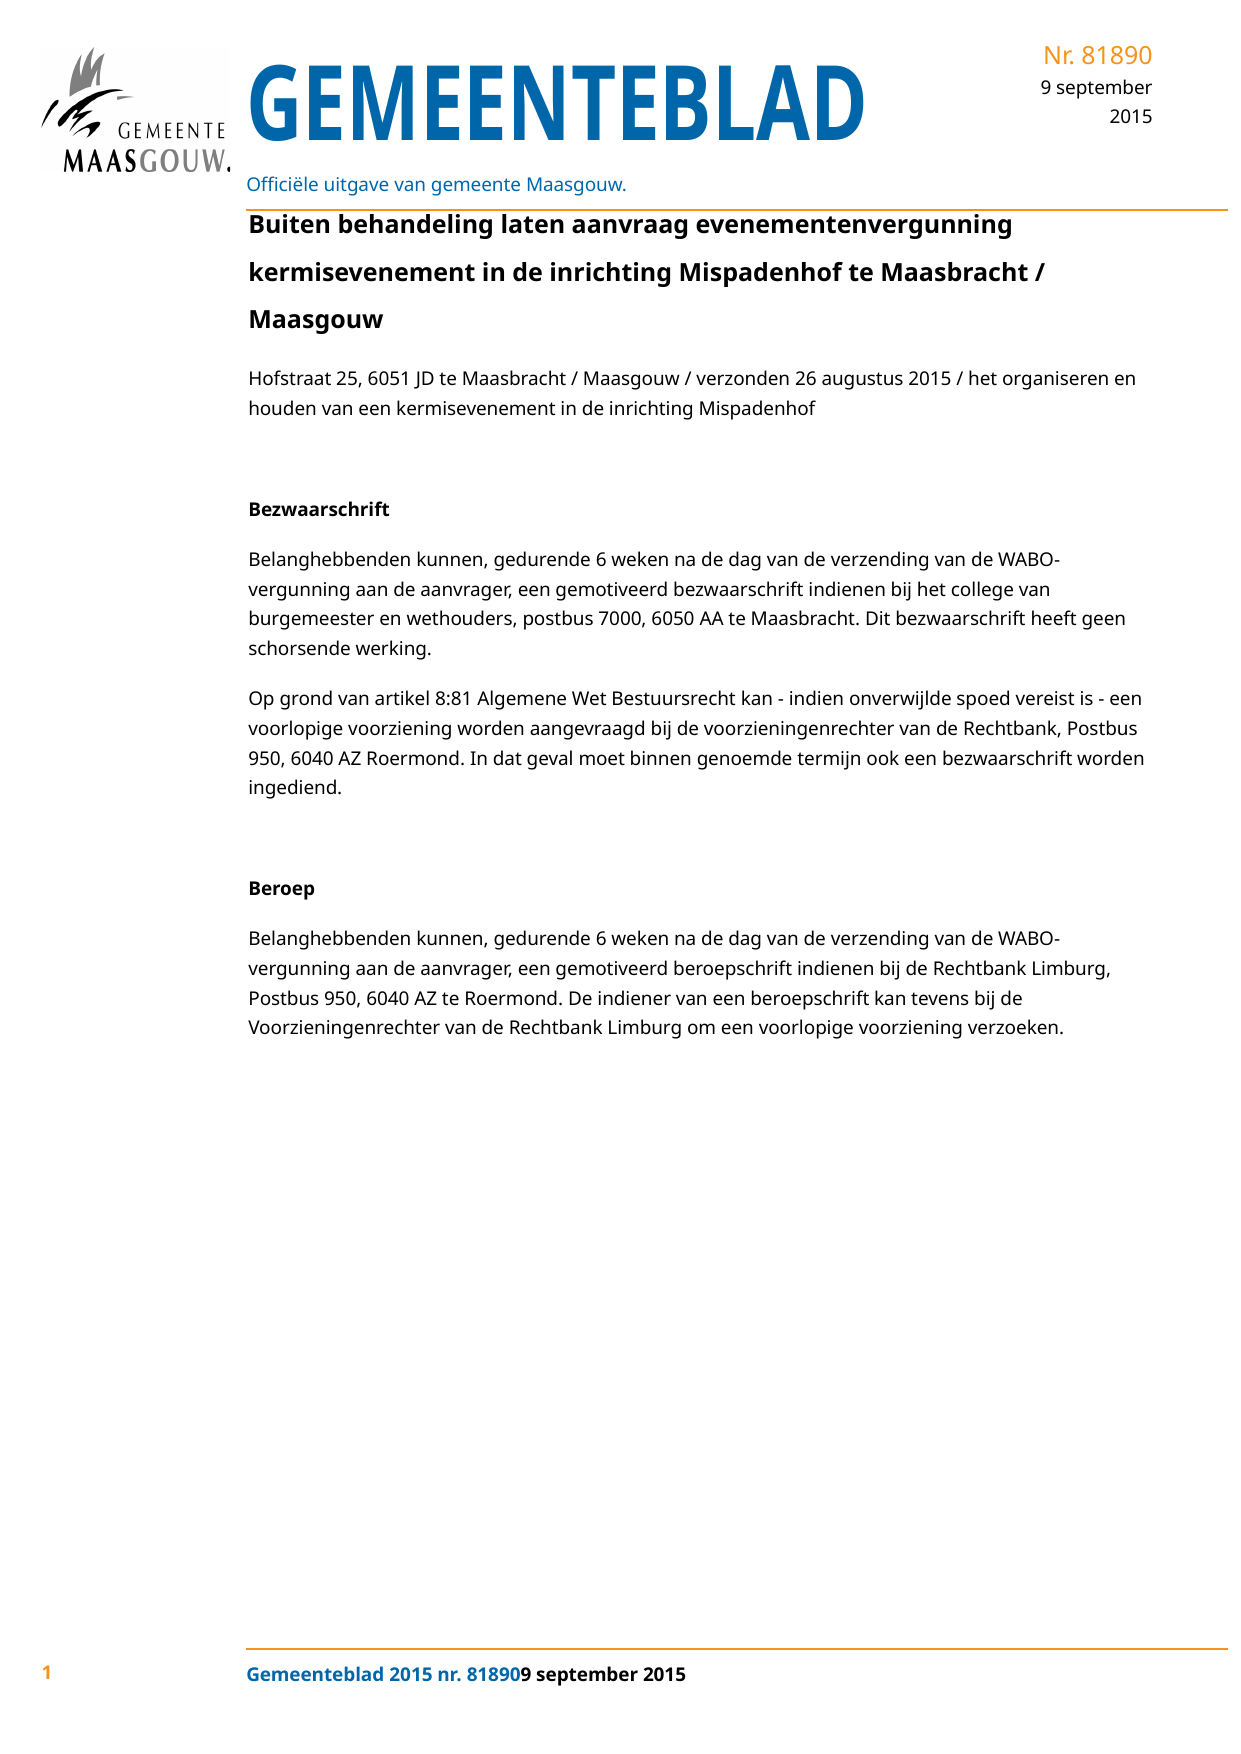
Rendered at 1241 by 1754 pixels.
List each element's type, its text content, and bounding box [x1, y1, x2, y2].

text Hofstraat 25, 6051 JD te Maasbracht / Maasgouw / verzonden 26 augustus 2015 / het organiseren en houden van een kermisevenement in de inrichting Mispadenhof [248, 366, 1152, 421]
text Op grond van artikel 8:81 Algemene Wet Bestuursrecht kan - indien onverwijlde spoed vereist is - een voorlopige voorziening worden aangevraagd bij de voorzieningenrechter van de Rechtbank, Postbus 950, 6040 AZ Roermond. In dat geval moet binnen genoemde termijn ook een bezwaarschrift worden ingediend. [248, 686, 1152, 800]
picture [41, 47, 231, 172]
text Bezwaarschrift [248, 496, 1152, 522]
text Beroep [248, 875, 1152, 901]
text Belanghebbenden kunnen, gedurende 6 weken na de dag van de verzending van de WABO-vergunning aan de aanvrager, een gemotiveerd beroepschrift indienen bij de Rechtbank Limburg, Postbus 950, 6040 AZ te Roermond. De indiener van een beroepschrift kan tevens bij de Voorzieningenrechter van de Rechtbank Limburg om een voorlopige voorziening verzoeken. [248, 926, 1152, 1040]
text Buiten behandeling laten aanvraag evenementenvergunning kermisevenement in de inrichting Mispadenhof te Maasbracht / Maasgouw [248, 211, 1152, 336]
text Belanghebbenden kunnen, gedurende 6 weken na de dag van de verzending van de WABO-vergunning aan de aanvrager, een gemotiveerd bezwaarschrift indienen bij het college van burgemeester en wethouders, postbus 7000, 6050 AA te Maasbracht. Dit bezwaarschrift heeft geen schorsende werking. [248, 546, 1152, 661]
